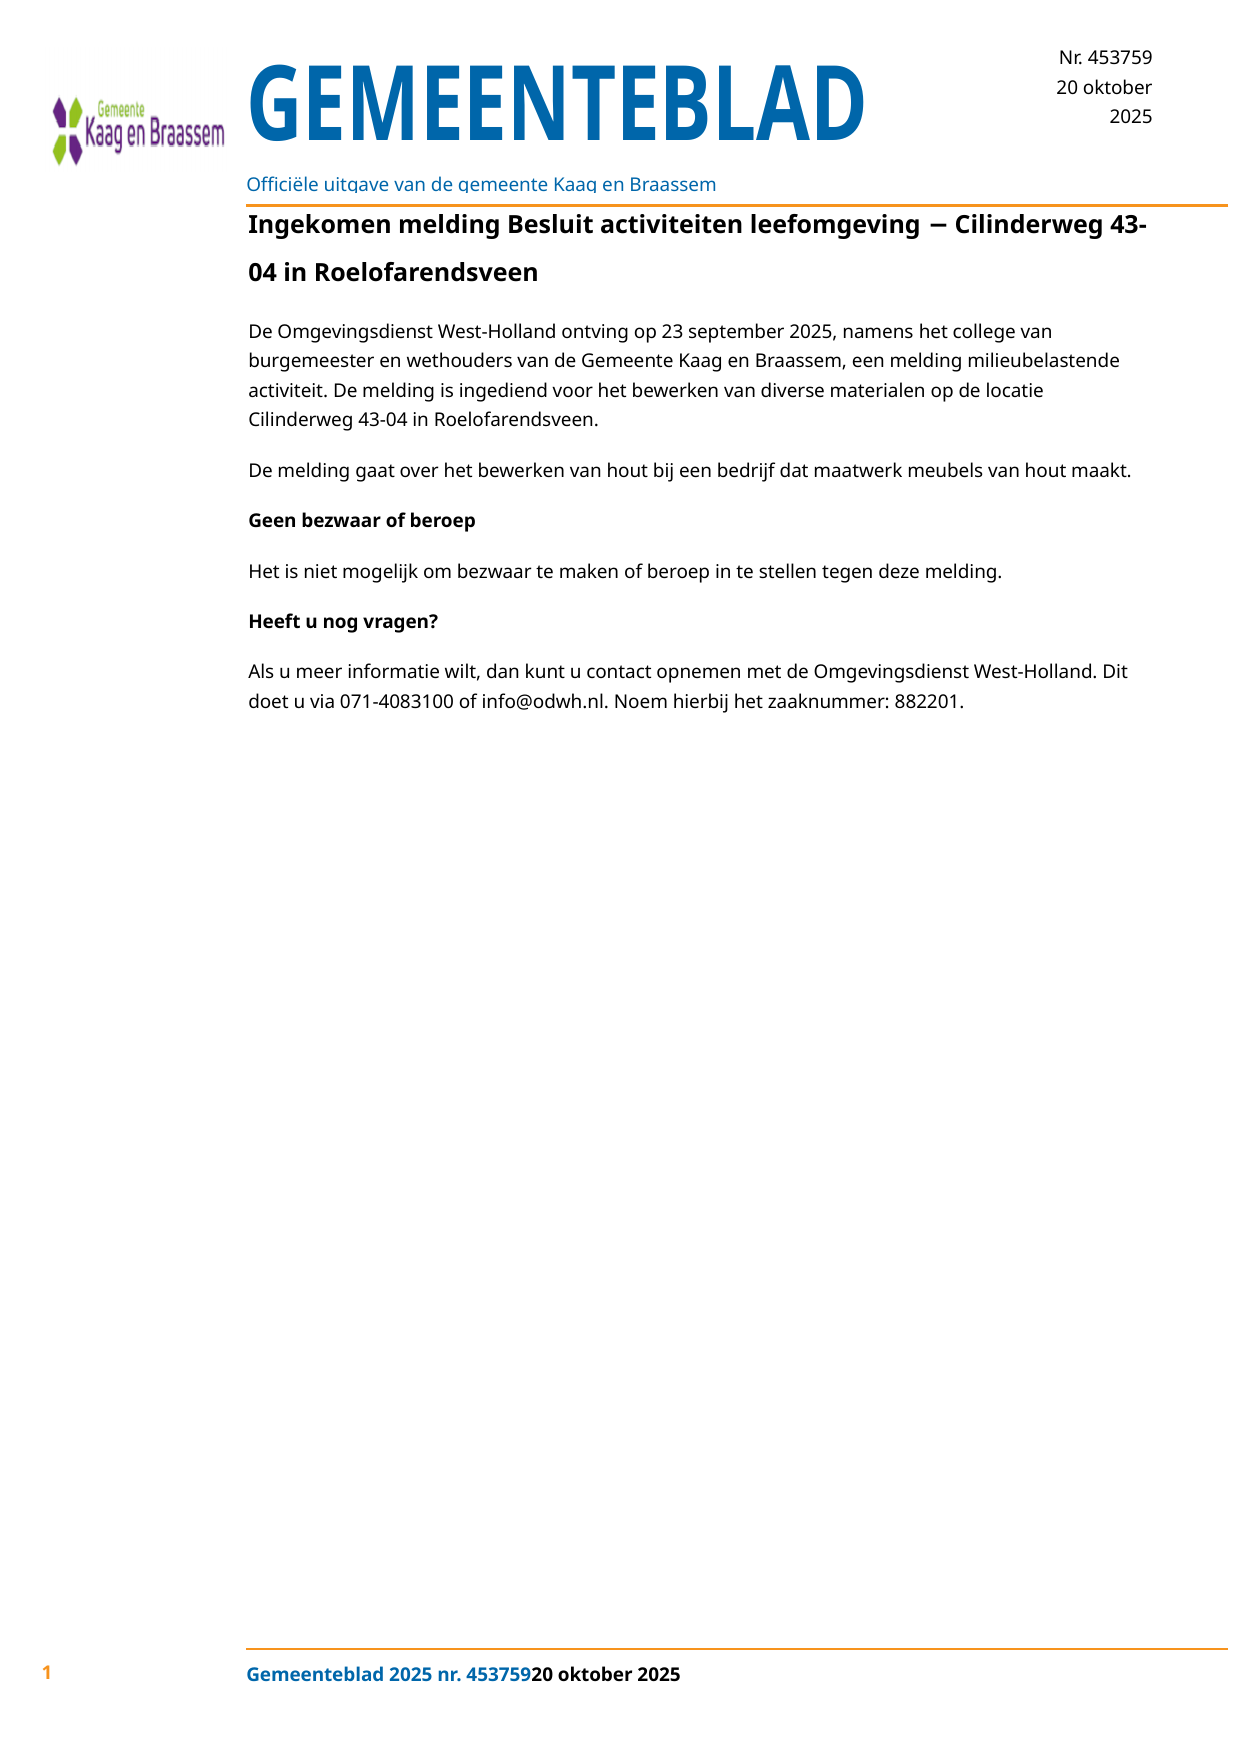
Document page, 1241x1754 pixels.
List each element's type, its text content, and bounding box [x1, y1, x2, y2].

text Als u meer informatie wilt, dan kunt u contact opnemen met de Omgevingsdienst West-Holland. Dit doet u via 071‑4083100 of info@odwh.nl. Noem hierbij het zaaknummer: 882201. [248, 659, 1152, 714]
text Het is niet mogelijk om bezwaar te maken of beroep in te stellen tegen deze melding. [248, 558, 1152, 584]
text De Omgevingsdienst West-Holland ontving op 23 september 2025, namens het college van burgemeester en wethouders van de Gemeente Kaag en Braassem, een melding milieubelastende activiteit. De melding is ingediend voor het bewerken van diverse materialen op de locatie Cilinderweg 43-04 in Roelofarendsveen. [248, 318, 1152, 432]
picture [41, 47, 231, 172]
text De melding gaat over het bewerken van hout bij een bedrijf dat maatwerk meubels van hout maakt. [248, 457, 1152, 483]
text Ingekomen melding Besluit activiteiten leefomgeving − Cilinderweg 43-04 in Roelofarendsveen [248, 207, 1152, 288]
text Heeft u nog vragen? [248, 608, 1152, 634]
text Geen bezwaar of beroep [248, 507, 1152, 533]
